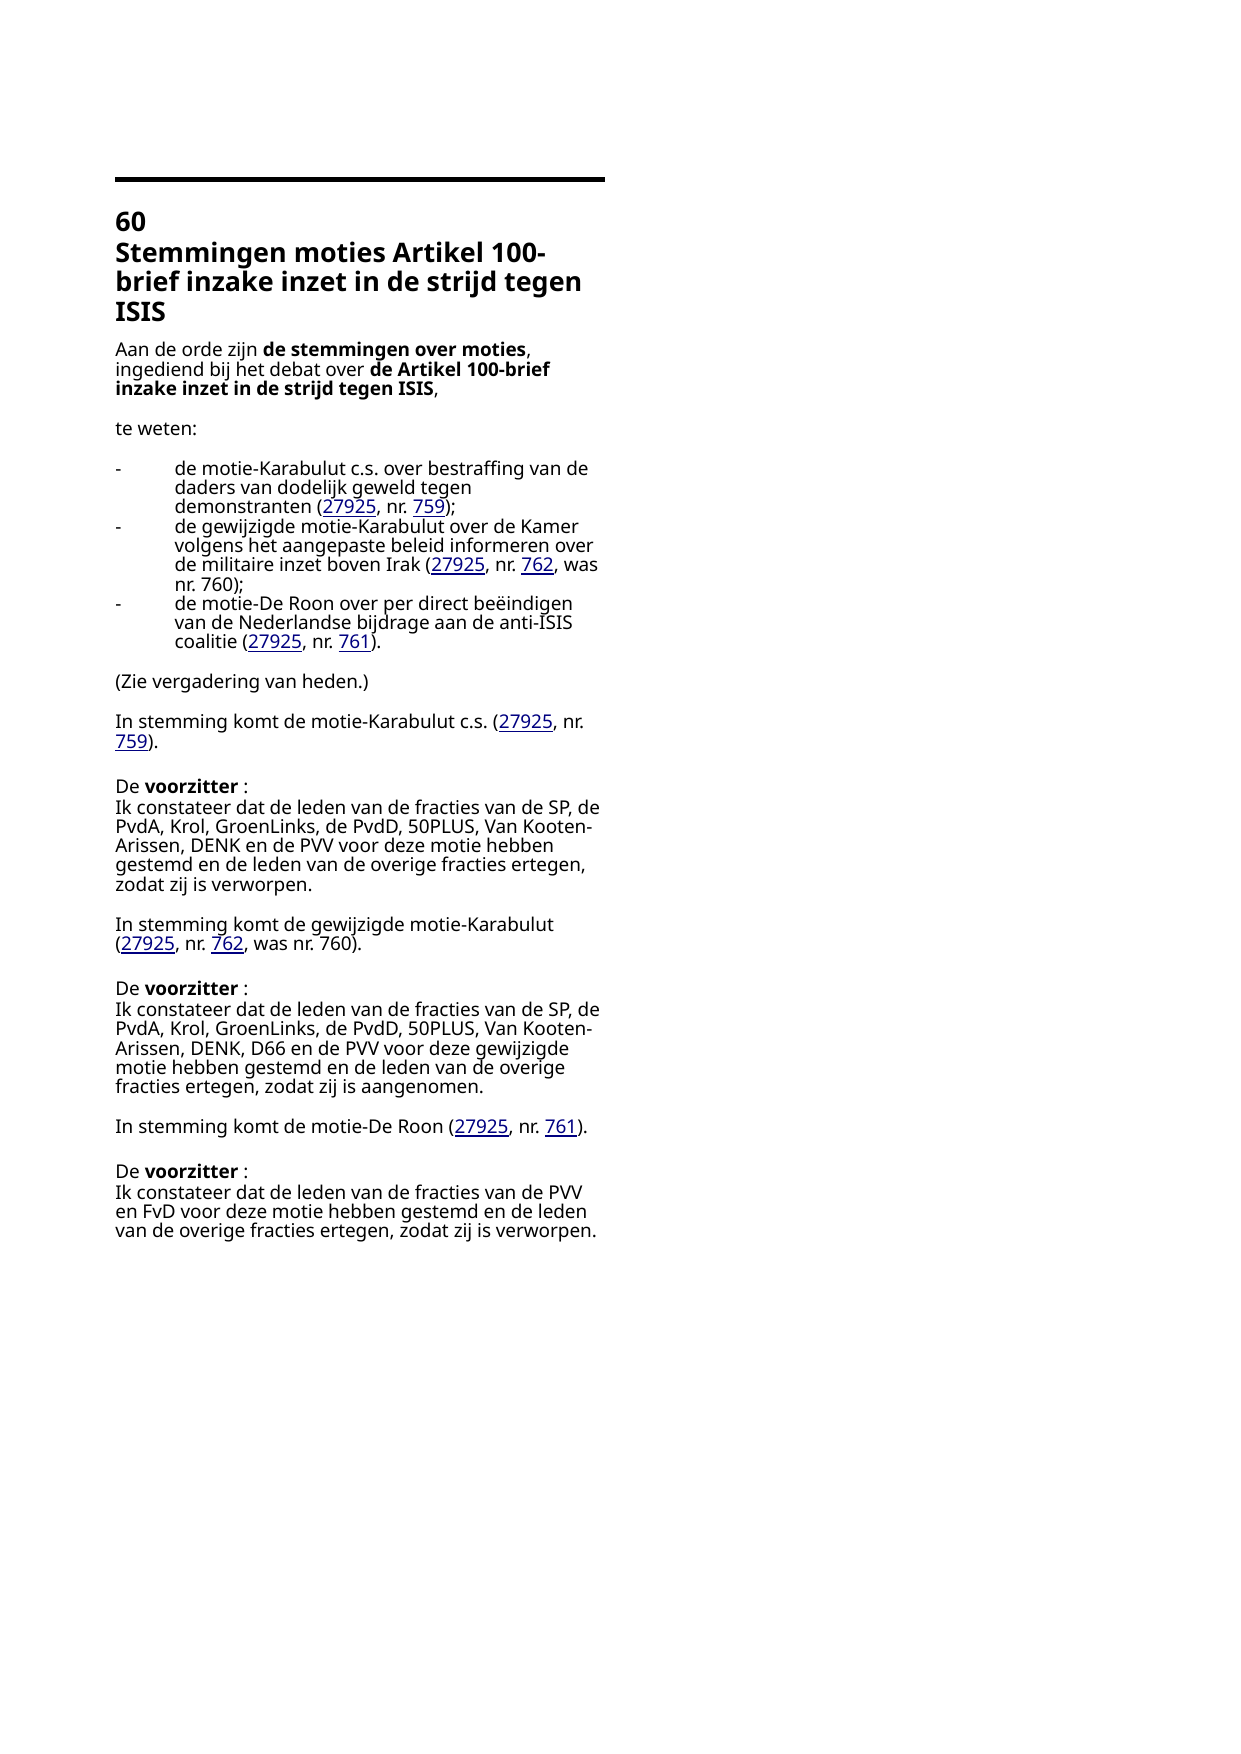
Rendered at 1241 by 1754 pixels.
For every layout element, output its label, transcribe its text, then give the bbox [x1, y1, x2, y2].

text In stemming komt de motie-Karabulut c.s. (27925, nr. 759). [115, 713, 605, 752]
text De voorzitter : [115, 975, 605, 1001]
list de motie-De Roon over per direct beëindigen van de Nederlandse bijdrage aan de anti-ISIS coalitie (27925, nr. 761). [115, 595, 605, 653]
text Ik constateer dat de leden van de fracties van de PVV en FvD voor deze motie hebben gestemd en de leden van de overige fracties ertegen, zodat zij is verworpen. [115, 1184, 605, 1242]
text De voorzitter : [115, 773, 605, 799]
text Ik constateer dat de leden van de fracties van de SP, de PvdA, Krol, GroenLinks, de PvdD, 50PLUS, Van Kooten-Arissen, DENK, D66 en de PVV voor deze gewijzigde motie hebben gestemd en de leden van de overige fracties ertegen, zodat zij is aangenomen. [115, 1001, 605, 1097]
list de motie-Karabulut c.s. over bestraffing van de daders van dodelijk geweld tegen demonstranten (27925, nr. 759); [115, 460, 605, 518]
list de gewijzigde motie-Karabulut over de Kamer volgens het aangepaste beleid informeren over de militaire inzet boven Irak (27925, nr. 762, was nr. 760); [115, 518, 605, 595]
text Ik constateer dat de leden van de fracties van de SP, de PvdA, Krol, GroenLinks, de PvdD, 50PLUS, Van Kooten-Arissen, DENK en de PVV voor deze motie hebben gestemd en de leden van de overige fracties ertegen, zodat zij is verworpen. [115, 799, 605, 895]
text 60 [115, 203, 605, 239]
text In stemming komt de motie-De Roon (27925, nr. 761). [115, 1118, 605, 1137]
text (Zie vergadering van heden.) [115, 673, 605, 693]
text Stemmingen moties Artikel 100-brief inzake inzet in de strijd tegen ISIS [115, 239, 605, 341]
text In stemming komt de gewijzigde motie-Karabulut (27925, nr. 762, was nr. 760). [115, 916, 605, 954]
text te weten: [115, 420, 605, 439]
text Aan de orde zijn de stemmingen over moties, ingediend bij het debat over de Artikel 100-brief inzake inzet in de strijd tegen ISIS, [115, 341, 605, 399]
text De voorzitter : [115, 1158, 605, 1184]
